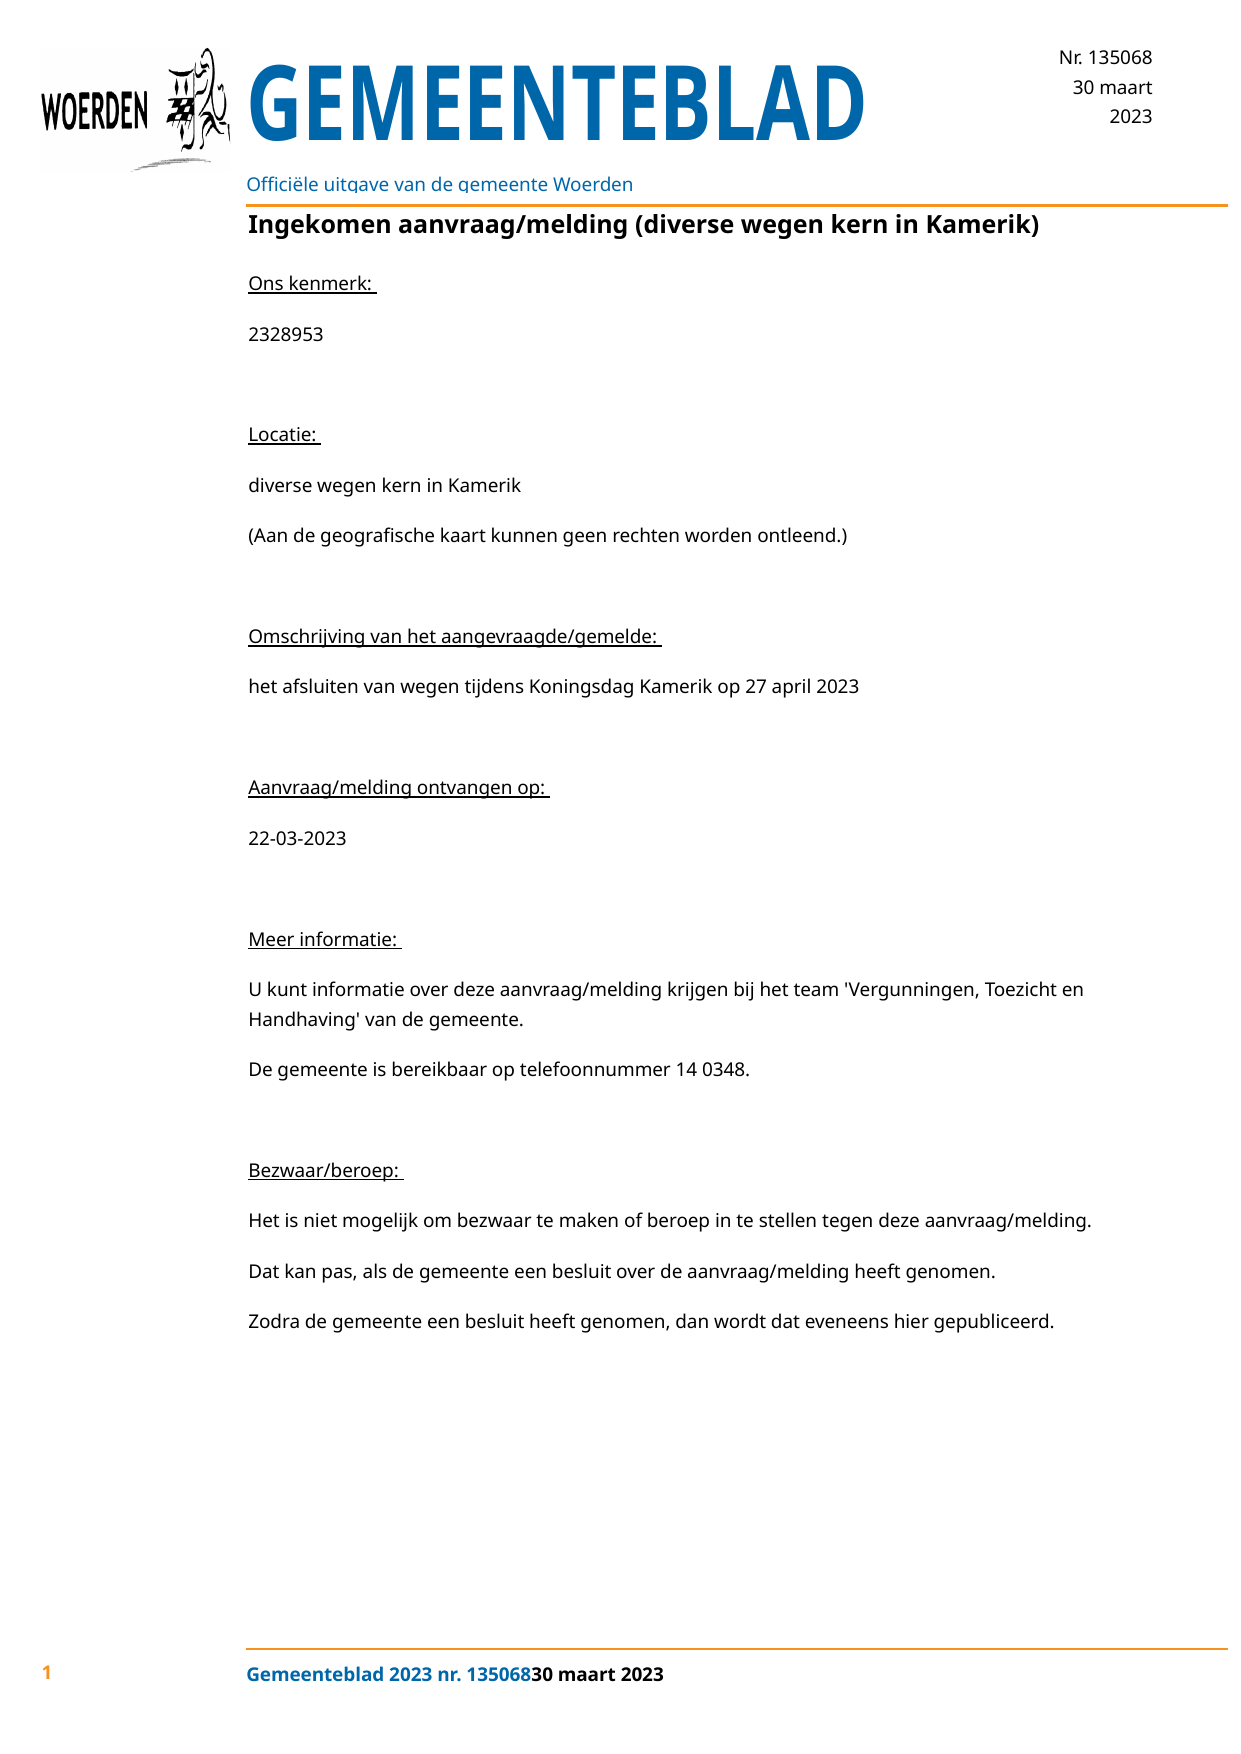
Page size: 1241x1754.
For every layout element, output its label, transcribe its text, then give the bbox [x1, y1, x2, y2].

picture [41, 47, 231, 172]
text Omschrijving van het aangevraagde/gemelde: [248, 623, 1152, 649]
text Locatie: [248, 422, 1152, 447]
text (Aan de geografische kaart kunnen geen rechten worden ontleend.) [248, 522, 1152, 548]
text Het is niet mogelijk om bezwaar te maken of beroep in te stellen tegen deze aanvraag/melding. [248, 1207, 1152, 1233]
text Zodra de gemeente een besluit heeft genomen, dan wordt dat eveneens hier gepubliceerd. [248, 1308, 1152, 1334]
text Dat kan pas, als de gemeente een besluit over de aanvraag/melding heeft genomen. [248, 1258, 1152, 1283]
text het afsluiten van wegen tijdens Koningsdag Kamerik op 27 april 2023 [248, 674, 1152, 699]
text Aanvraag/melding ontvangen op: [248, 774, 1152, 800]
text 22-03-2023 [248, 825, 1152, 851]
text Ingekomen aanvraag/melding (diverse wegen kern in Kamerik) [248, 207, 1152, 241]
text Meer informatie: [248, 926, 1152, 951]
text Ons kenmerk: [248, 270, 1152, 296]
text Bezwaar/beroep: [248, 1157, 1152, 1183]
text De gemeente is bereikbaar op telefoonnummer 14 0348. [248, 1056, 1152, 1082]
text 2328953 [248, 321, 1152, 346]
text diverse wegen kern in Kamerik [248, 472, 1152, 498]
text U kunt informatie over deze aanvraag/melding krijgen bij het team 'Vergunningen, Toezicht en Handhaving' van de gemeente. [248, 976, 1152, 1031]
